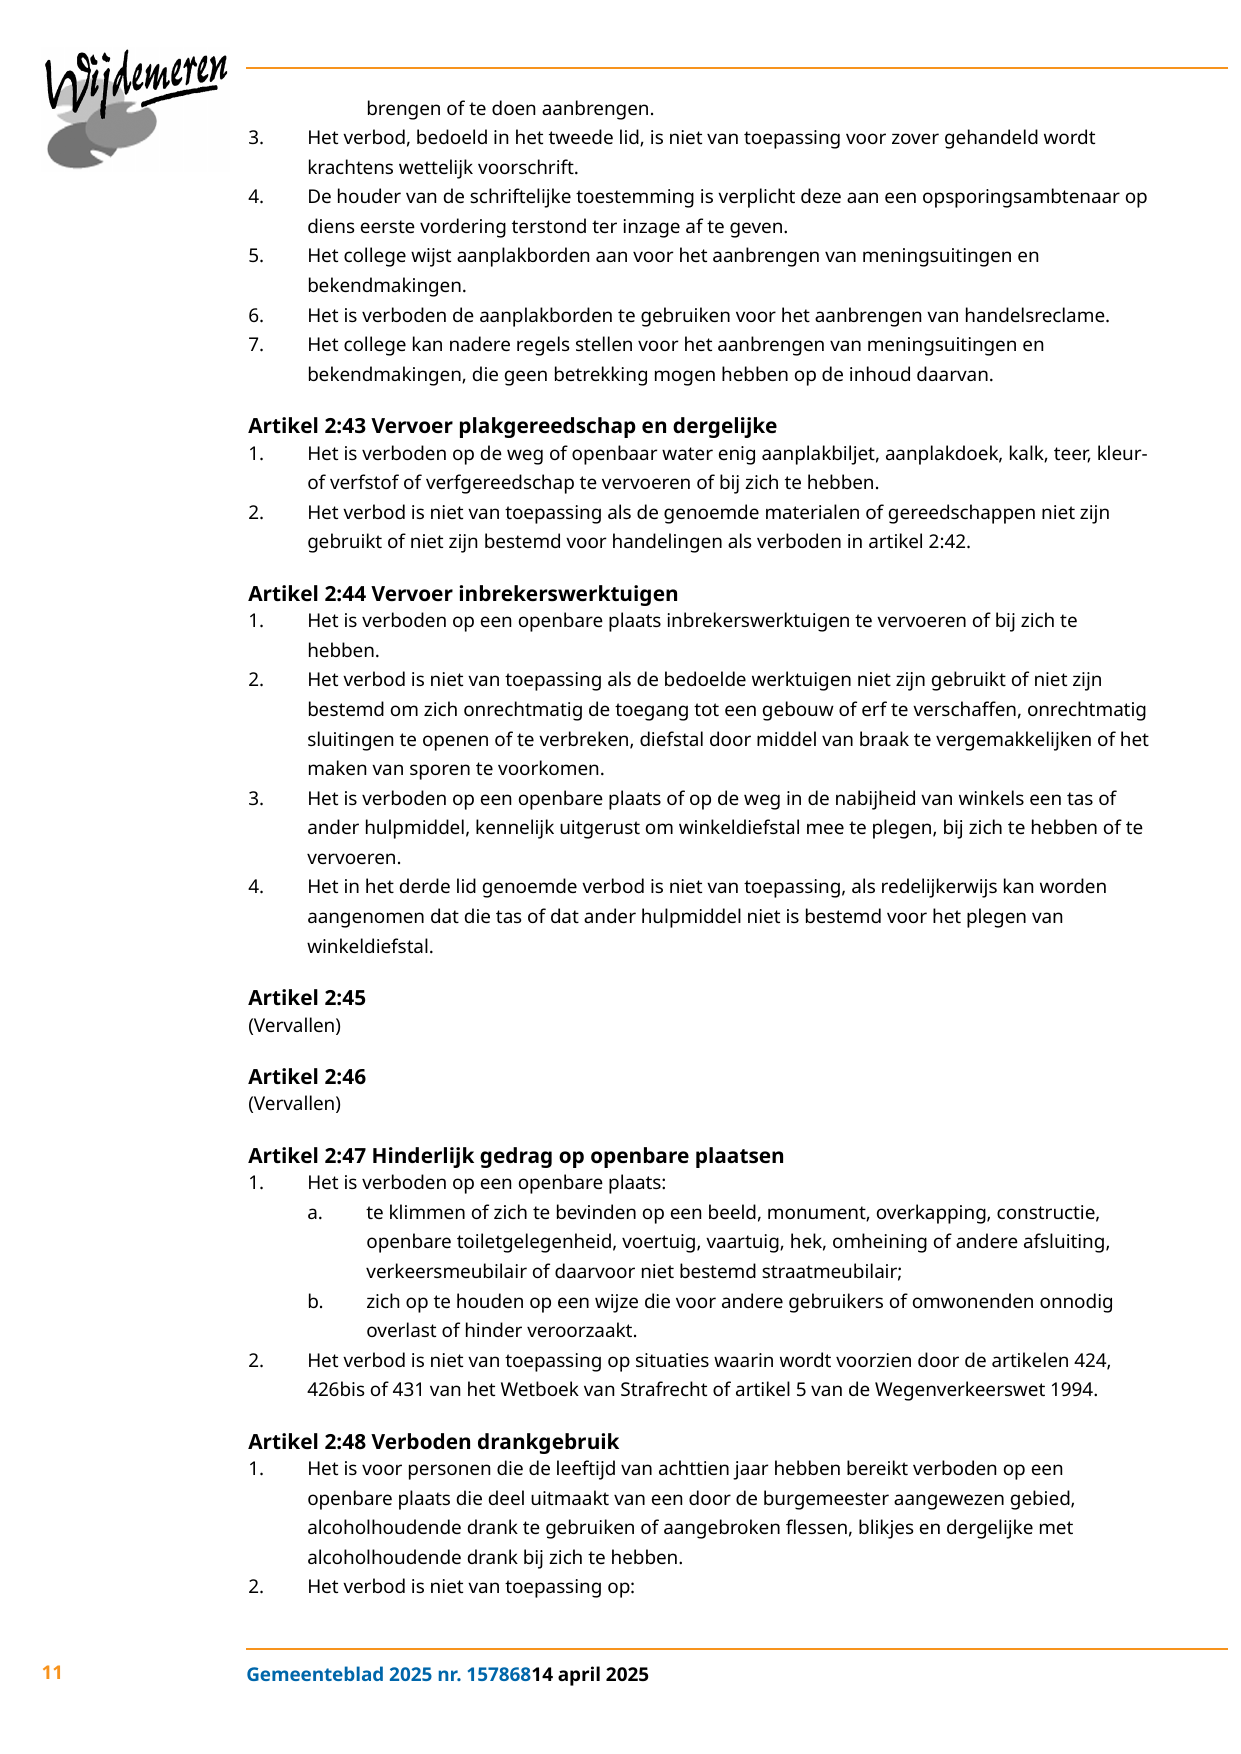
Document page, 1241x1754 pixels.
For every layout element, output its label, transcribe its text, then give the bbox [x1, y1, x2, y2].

list Het in het derde lid genoemde verbod is niet van toepassing, als redelijkerwijs kan worden aangenomen dat die tas of dat ander hulpmiddel niet is bestemd voor het plegen van winkeldiefstal. [248, 874, 1152, 959]
text Artikel 2:45 [248, 983, 1152, 1012]
list Het verbod, bedoeld in het tweede lid, is niet van toepassing voor zover gehandeld wordt krachtens wettelijk voorschrift. [248, 124, 1152, 180]
picture [41, 47, 231, 172]
list Het verbod is niet van toepassing als de bedoelde werktuigen niet zijn gebruikt of niet zijn bestemd om zich onrechtmatig de toegang tot een gebouw of erf te verschaffen, onrechtmatig sluitingen te openen of te verbreken, diefstal door middel van braak te vergemakkelijken of het maken van sporen te voorkomen. [248, 667, 1152, 781]
list De houder van de schriftelijke toestemming is verplicht deze aan een opsporingsambtenaar op diens eerste vordering terstond ter inzage af te geven. [248, 183, 1152, 239]
text (Vervallen) [248, 1012, 1152, 1037]
list Het college wijst aanplakborden aan voor het aanbrengen van meningsuitingen en bekendmakingen. [248, 243, 1152, 298]
list Het is verboden op een openbare plaats inbrekerswerktuigen te vervoeren of bij zich te hebben. [248, 607, 1152, 663]
text Artikel 2:47 Hinderlijk gedrag op openbare plaatsen [248, 1141, 1152, 1169]
list Het is verboden op de weg of openbaar water enig aanplakbiljet, aanplakdoek, kalk, teer, kleur- of verfstof of verfgereedschap te vervoeren of bij zich te hebben. [248, 440, 1152, 495]
list Het verbod is niet van toepassing op: [248, 1574, 1152, 1599]
text (Vervallen) [248, 1091, 1152, 1116]
text Artikel 2:44 Vervoer inbrekerswerktuigen [248, 579, 1152, 607]
text Artikel 2:46 [248, 1062, 1152, 1091]
list Het verbod is niet van toepassing als de genoemde materialen of gereedschappen niet zijn gebruikt of niet zijn bestemd voor handelingen als verboden in artikel 2:42. [248, 499, 1152, 554]
list Het is verboden op een openbare plaats: [248, 1169, 1152, 1195]
list Het is verboden op een openbare plaats of op de weg in de nabijheid van winkels een tas of ander hulpmiddel, kennelijk uitgerust om winkeldiefstal mee te plegen, bij zich te hebben of te vervoeren. [248, 785, 1152, 870]
list brengen of te doen aanbrengen. [307, 95, 1152, 121]
list zich op te houden op een wijze die voor andere gebruikers of omwonenden onnodig overlast of hinder veroorzaakt. [307, 1288, 1152, 1343]
list Het verbod is niet van toepassing op situaties waarin wordt voorzien door de artikelen 424, 426bis of 431 van het Wetboek van Strafrecht of artikel 5 van de Wegenverkeerswet 1994. [248, 1347, 1152, 1402]
text Artikel 2:48 Verboden drankgebruik [248, 1427, 1152, 1455]
list Het college kan nadere regels stellen voor het aanbrengen van meningsuitingen en bekendmakingen, die geen betrekking mogen hebben op de inhoud daarvan. [248, 331, 1152, 387]
text Artikel 2:43 Vervoer plakgereedschap en dergelijke [248, 411, 1152, 440]
list Het is voor personen die de leeftijd van achttien jaar hebben bereikt verboden op een openbare plaats die deel uitmaakt van een door de burgemeester aangewezen gebied, alcoholhoudende drank te gebruiken of aangebroken flessen, blikjes en dergelijke met alcoholhoudende drank bij zich te hebben. [248, 1455, 1152, 1570]
list te klimmen of zich te bevinden op een beeld, monument, overkapping, constructie, openbare toiletgelegenheid, voertuig, vaartuig, hek, omheining of andere afsluiting, verkeersmeubilair of daarvoor niet bestemd straatmeubilair; [307, 1199, 1152, 1284]
list Het is verboden de aanplakborden te gebruiken voor het aanbrengen van handelsreclame. [248, 302, 1152, 328]
